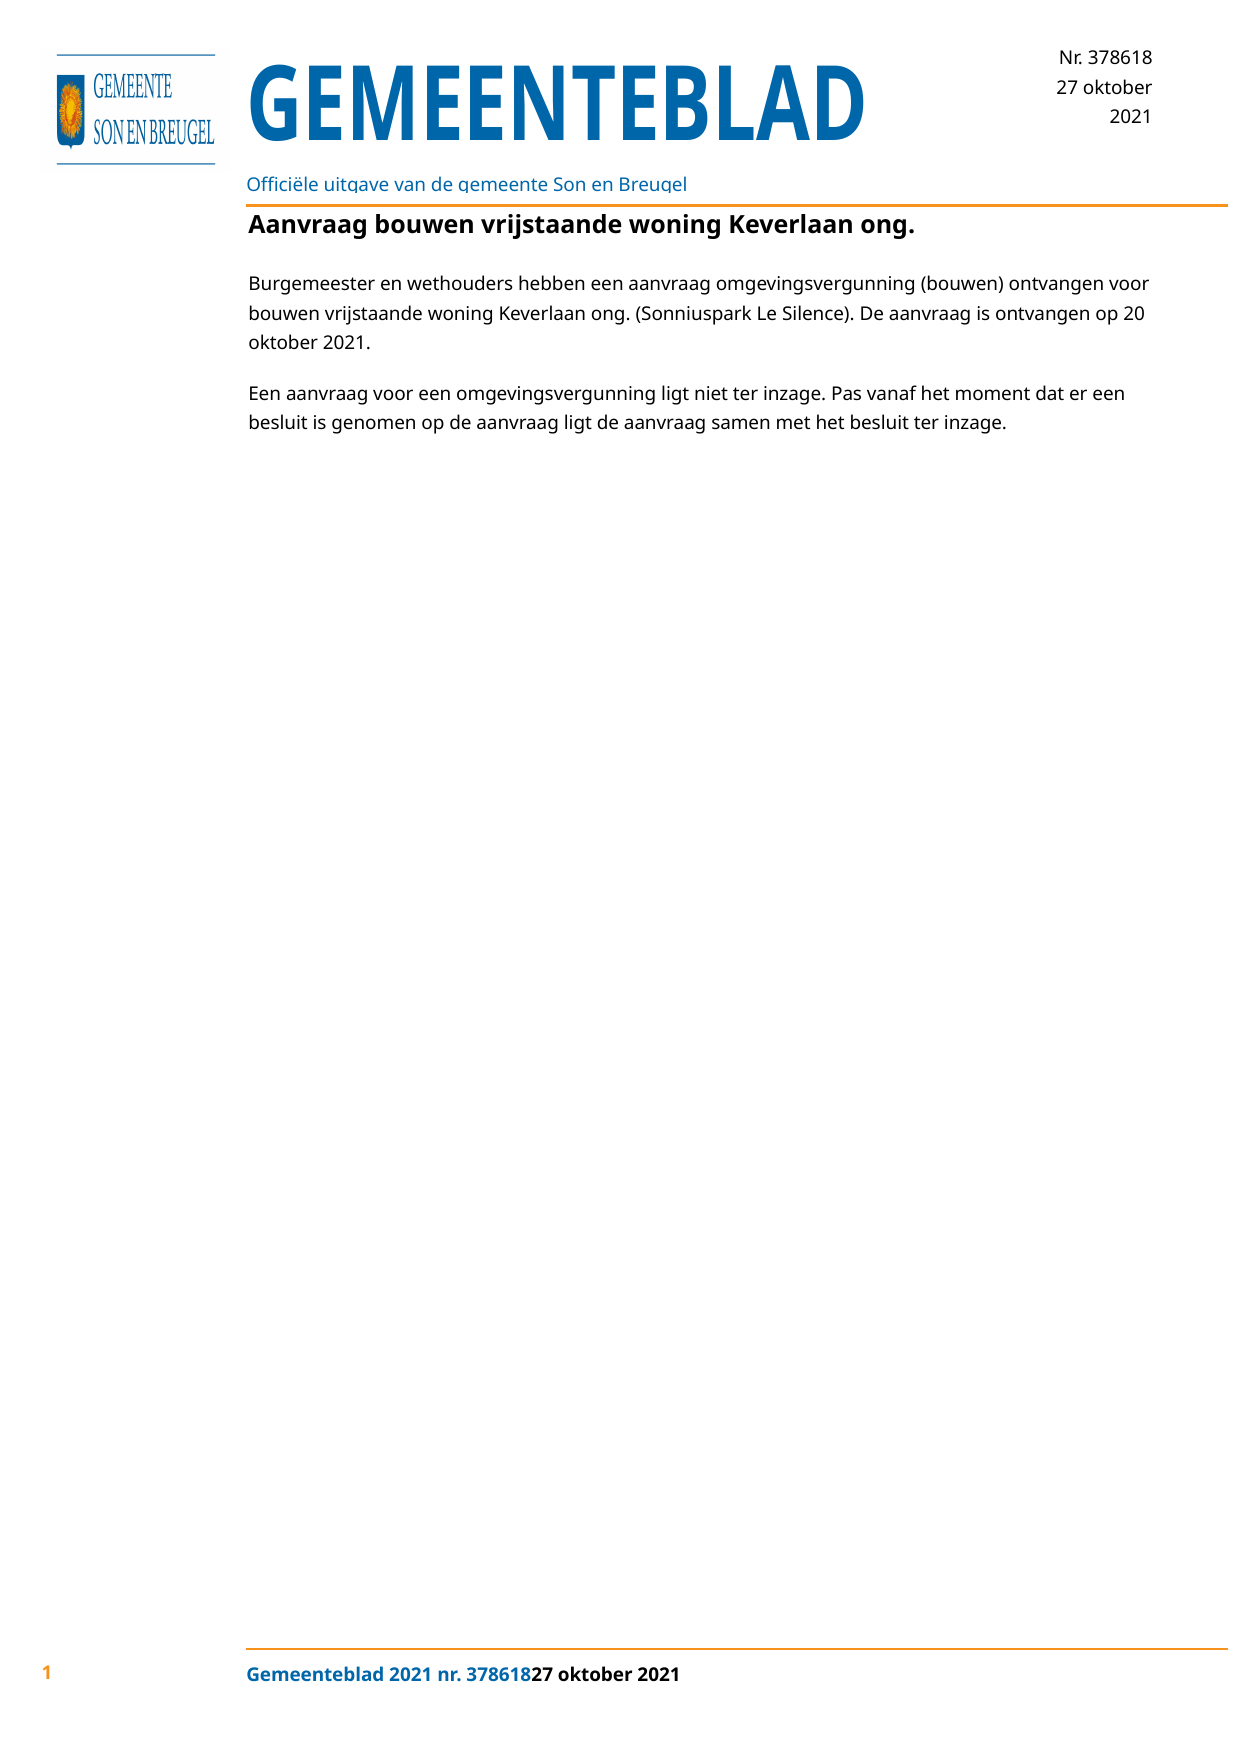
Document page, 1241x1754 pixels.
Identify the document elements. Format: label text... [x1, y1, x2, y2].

text Een aanvraag voor een omgevingsvergunning ligt niet ter inzage. Pas vanaf het moment dat er een besluit is genomen op de aanvraag ligt de aanvraag samen met het besluit ter inzage. [248, 380, 1152, 435]
picture [41, 47, 231, 172]
text Aanvraag bouwen vrijstaande woning Keverlaan ong. [248, 207, 1152, 241]
text Burgemeester en wethouders hebben een aanvraag omgevingsvergunning (bouwen) ontvangen voor bouwen vrijstaande woning Keverlaan ong. (Sonniuspark Le Silence). De aanvraag is ontvangen op 20 oktober 2021. [248, 270, 1152, 355]
